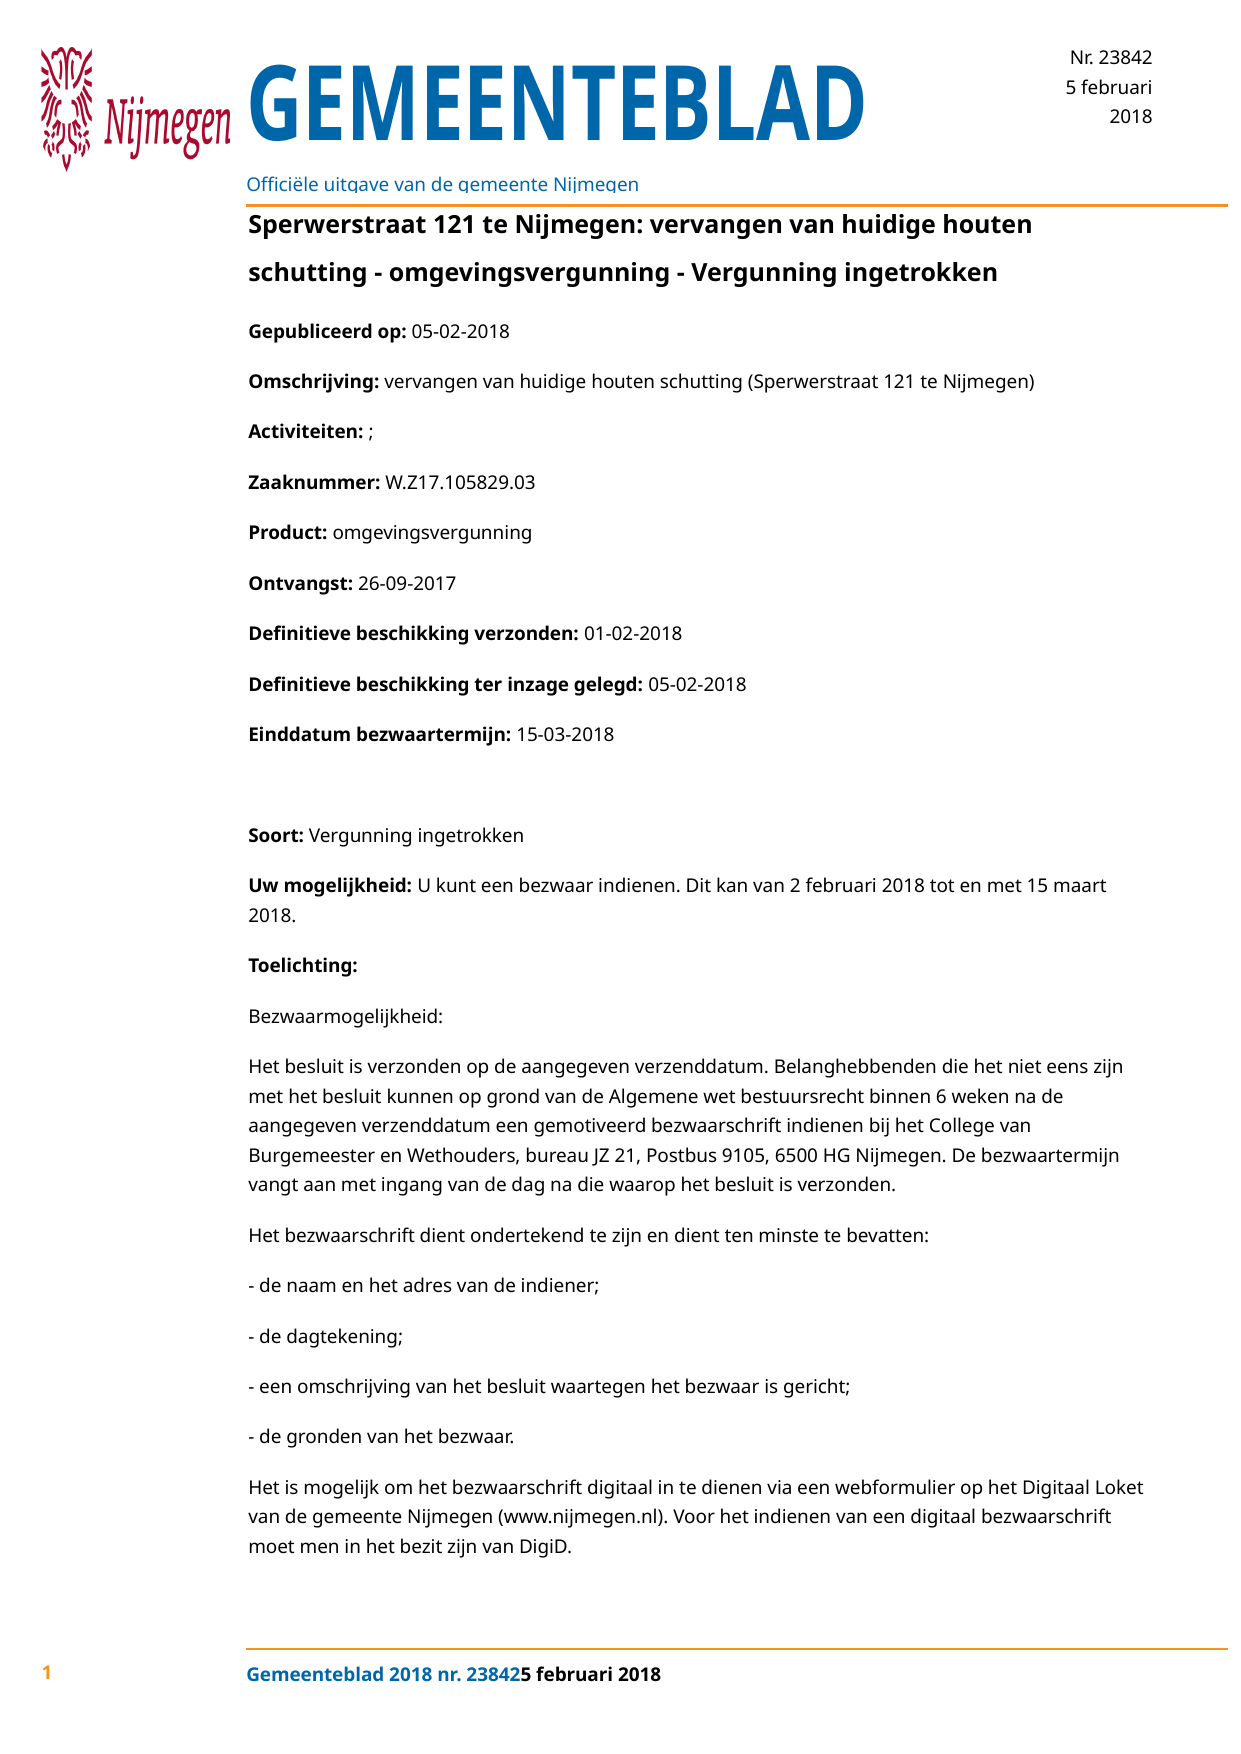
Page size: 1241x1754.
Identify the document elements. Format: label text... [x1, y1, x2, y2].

text Het bezwaarschrift dient ondertekend te zijn en dient ten minste te bevatten: [248, 1222, 1152, 1248]
text Activiteiten: ; [248, 419, 1152, 444]
text Ontvangst: 26-09-2017 [248, 570, 1152, 596]
text - de naam en het adres van de indiener; [248, 1272, 1152, 1298]
text Bezwaarmogelijkheid: [248, 1003, 1152, 1029]
text - de gronden van het bezwaar. [248, 1424, 1152, 1449]
text - de dagtekening; [248, 1323, 1152, 1349]
text Omschrijving: vervangen van huidige houten schutting (Sperwerstraat 121 te Nijmegen) [248, 368, 1152, 394]
text Gepubliceerd op: 05-02-2018 [248, 318, 1152, 344]
text Zaaknummer: W.Z17.105829.03 [248, 469, 1152, 495]
text Toelichting: [248, 952, 1152, 978]
text Einddatum bezwaartermijn: 15-03-2018 [248, 721, 1152, 747]
text Sperwerstraat 121 te Nijmegen: vervangen van huidige houten schutting - omgevingsvergunning - Vergunning ingetrokken [248, 207, 1152, 288]
picture [41, 47, 231, 172]
text Definitieve beschikking verzonden: 01-02-2018 [248, 620, 1152, 646]
text Het is mogelijk om het bezwaarschrift digitaal in te dienen via een webformulier op het Digitaal Loket van de gemeente Nijmegen (www.nijmegen.nl). Voor het indienen van een digitaal bezwaarschrift moet men in het bezit zijn van DigiD. [248, 1474, 1152, 1559]
text Het besluit is verzonden op de aangegeven verzenddatum. Belanghebbenden die het niet eens zijn met het besluit kunnen op grond van de Algemene wet bestuursrecht binnen 6 weken na de aangegeven verzenddatum een gemotiveerd bezwaarschrift indienen bij het College van Burgemeester en Wethouders, bureau JZ 21, Postbus 9105, 6500 HG Nijmegen. De bezwaartermijn vangt aan met ingang van de dag na die waarop het besluit is verzonden. [248, 1053, 1152, 1197]
text Definitieve beschikking ter inzage gelegd: 05-02-2018 [248, 671, 1152, 697]
text Soort: Vergunning ingetrokken [248, 822, 1152, 848]
text Uw mogelijkheid: U kunt een bezwaar indienen. Dit kan van 2 februari 2018 tot en met 15 maart 2018. [248, 872, 1152, 928]
text - een omschrijving van het besluit waartegen het bezwaar is gericht; [248, 1373, 1152, 1399]
text Product: omgevingsvergunning [248, 519, 1152, 545]
